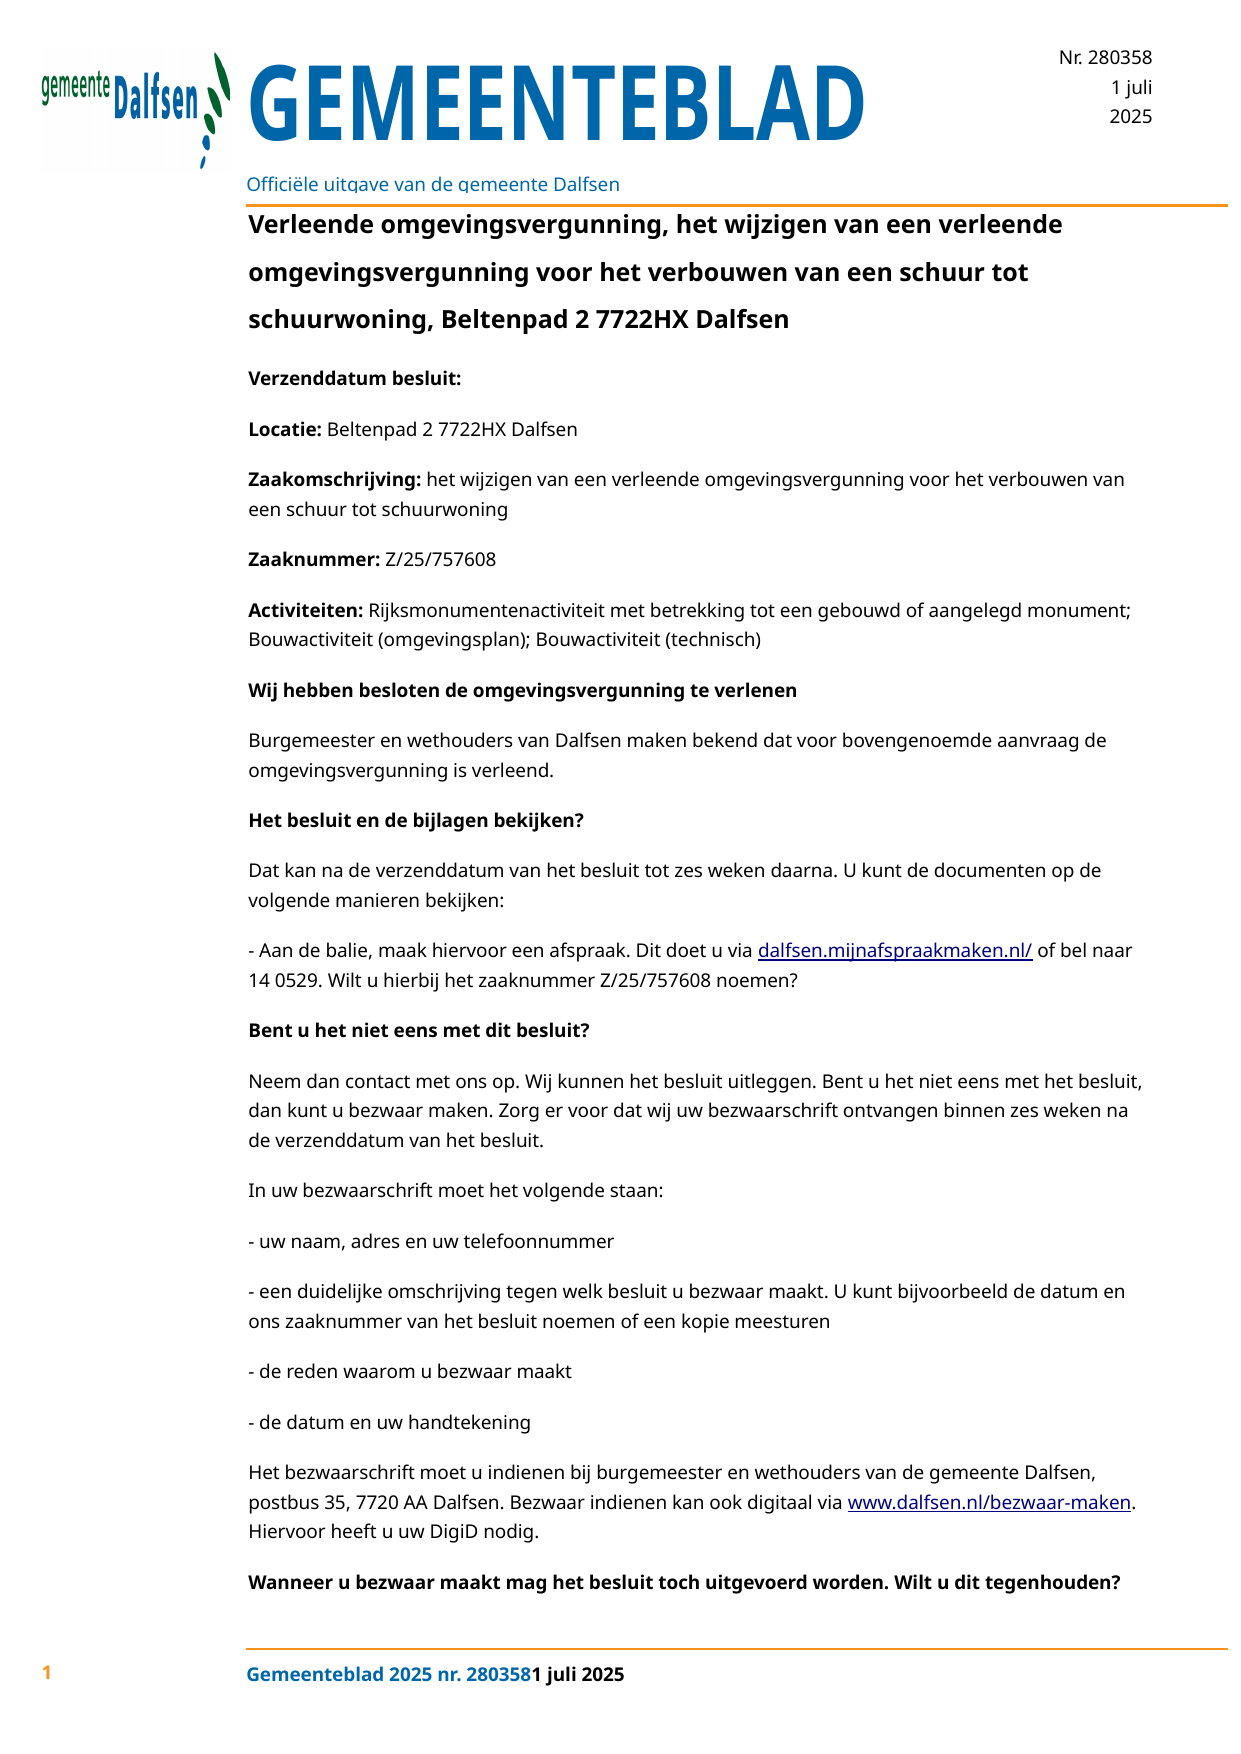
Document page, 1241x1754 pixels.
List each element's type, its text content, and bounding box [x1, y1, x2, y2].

text - een duidelijke omschrijving tegen welk besluit u bezwaar maakt. U kunt bijvoorbeeld de datum en ons zaaknummer van het besluit noemen of een kopie meesturen [248, 1278, 1152, 1334]
text Burgemeester en wethouders van Dalfsen maken bekend dat voor bovengenoemde aanvraag de omgevingsvergunning is verleend. [248, 727, 1152, 782]
text Het bezwaarschrift moet u indienen bij burgemeester en wethouders van de gemeente Dalfsen, postbus 35, 7720 AA Dalfsen. Bezwaar indienen kan ook digitaal via www.dalfsen.nl/bezwaar-maken. Hiervoor heeft u uw DigiD nodig. [248, 1459, 1152, 1544]
text Wanneer u bezwaar maakt mag het besluit toch uitgevoerd worden. Wilt u dit tegenhouden? [248, 1569, 1152, 1594]
text - uw naam, adres en uw telefoonnummer [248, 1228, 1152, 1254]
text - de datum en uw handtekening [248, 1409, 1152, 1434]
text Neem dan contact met ons op. Wij kunnen het besluit uitleggen. Bent u het niet eens met het besluit, dan kunt u bezwaar maken. Zorg er voor dat wij uw bezwaarschrift ontvangen binnen zes weken na de verzenddatum van het besluit. [248, 1068, 1152, 1153]
text Activiteiten: Rijksmonumentenactiviteit met betrekking tot een gebouwd of aangelegd monument; Bouwactiviteit (omgevingsplan); Bouwactiviteit (technisch) [248, 597, 1152, 652]
text Verzenddatum besluit: [248, 366, 1152, 391]
text Dat kan na de verzenddatum van het besluit tot zes weken daarna. U kunt de documenten op de volgende manieren bekijken: [248, 858, 1152, 913]
picture [41, 47, 231, 172]
text Het besluit en de bijlagen bekijken? [248, 807, 1152, 833]
text - Aan de balie, maak hiervoor een afspraak. Dit doet u via dalfsen.mijnafspraakmaken.nl/ of bel naar 14 0529. Wilt u hierbij het zaaknummer Z/25/757608 noemen? [248, 938, 1152, 993]
text Locatie: Beltenpad 2 7722HX Dalfsen [248, 416, 1152, 442]
text In uw bezwaarschrift moet het volgende staan: [248, 1178, 1152, 1203]
text Verleende omgevingsvergunning, het wijzigen van een verleende omgevingsvergunning voor het verbouwen van een schuur tot schuurwoning, Beltenpad 2 7722HX Dalfsen [248, 207, 1152, 336]
text - de reden waarom u bezwaar maakt [248, 1358, 1152, 1384]
text Bent u het niet eens met dit besluit? [248, 1018, 1152, 1043]
text Zaakomschrijving: het wijzigen van een verleende omgevingsvergunning voor het verbouwen van een schuur tot schuurwoning [248, 466, 1152, 522]
text Zaaknummer: Z/25/757608 [248, 546, 1152, 572]
text Wij hebben besloten de omgevingsvergunning te verlenen [248, 677, 1152, 702]
